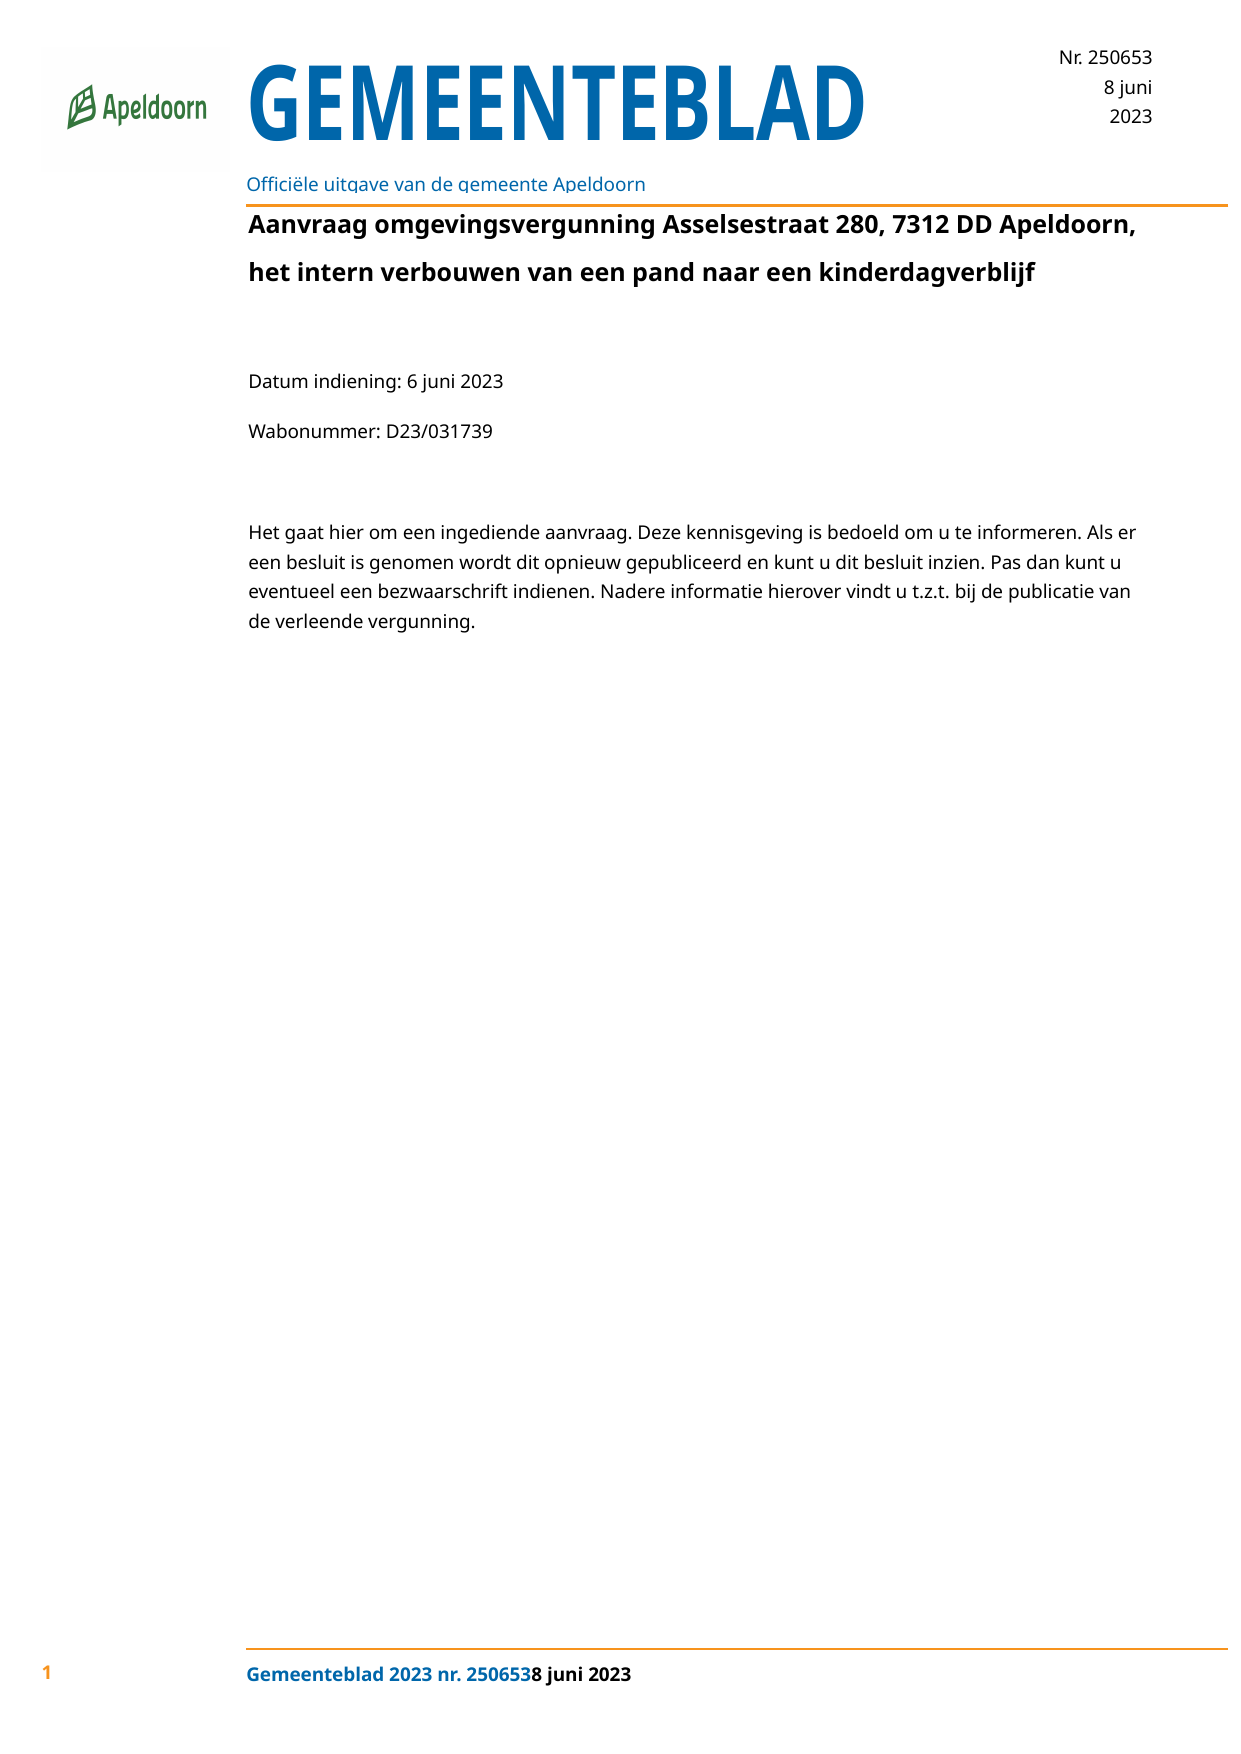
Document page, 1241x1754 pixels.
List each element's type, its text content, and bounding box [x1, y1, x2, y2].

text Wabonummer: D23/031739 [248, 419, 1152, 444]
text Aanvraag omgevingsvergunning Asselsestraat 280, 7312 DD Apeldoorn, het intern verbouwen van een pand naar een kinderdagverblijf [248, 207, 1152, 288]
picture [41, 47, 231, 172]
text Datum indiening: 6 juni 2023 [248, 368, 1152, 394]
text Het gaat hier om een ingediende aanvraag. Deze kennisgeving is bedoeld om u te informeren. Als er een besluit is genomen wordt dit opnieuw gepubliceerd en kunt u dit besluit inzien. Pas dan kunt u eventueel een bezwaarschrift indienen. Nadere informatie hierover vindt u t.z.t. bij de publicatie van de verleende vergunning. [248, 519, 1152, 634]
